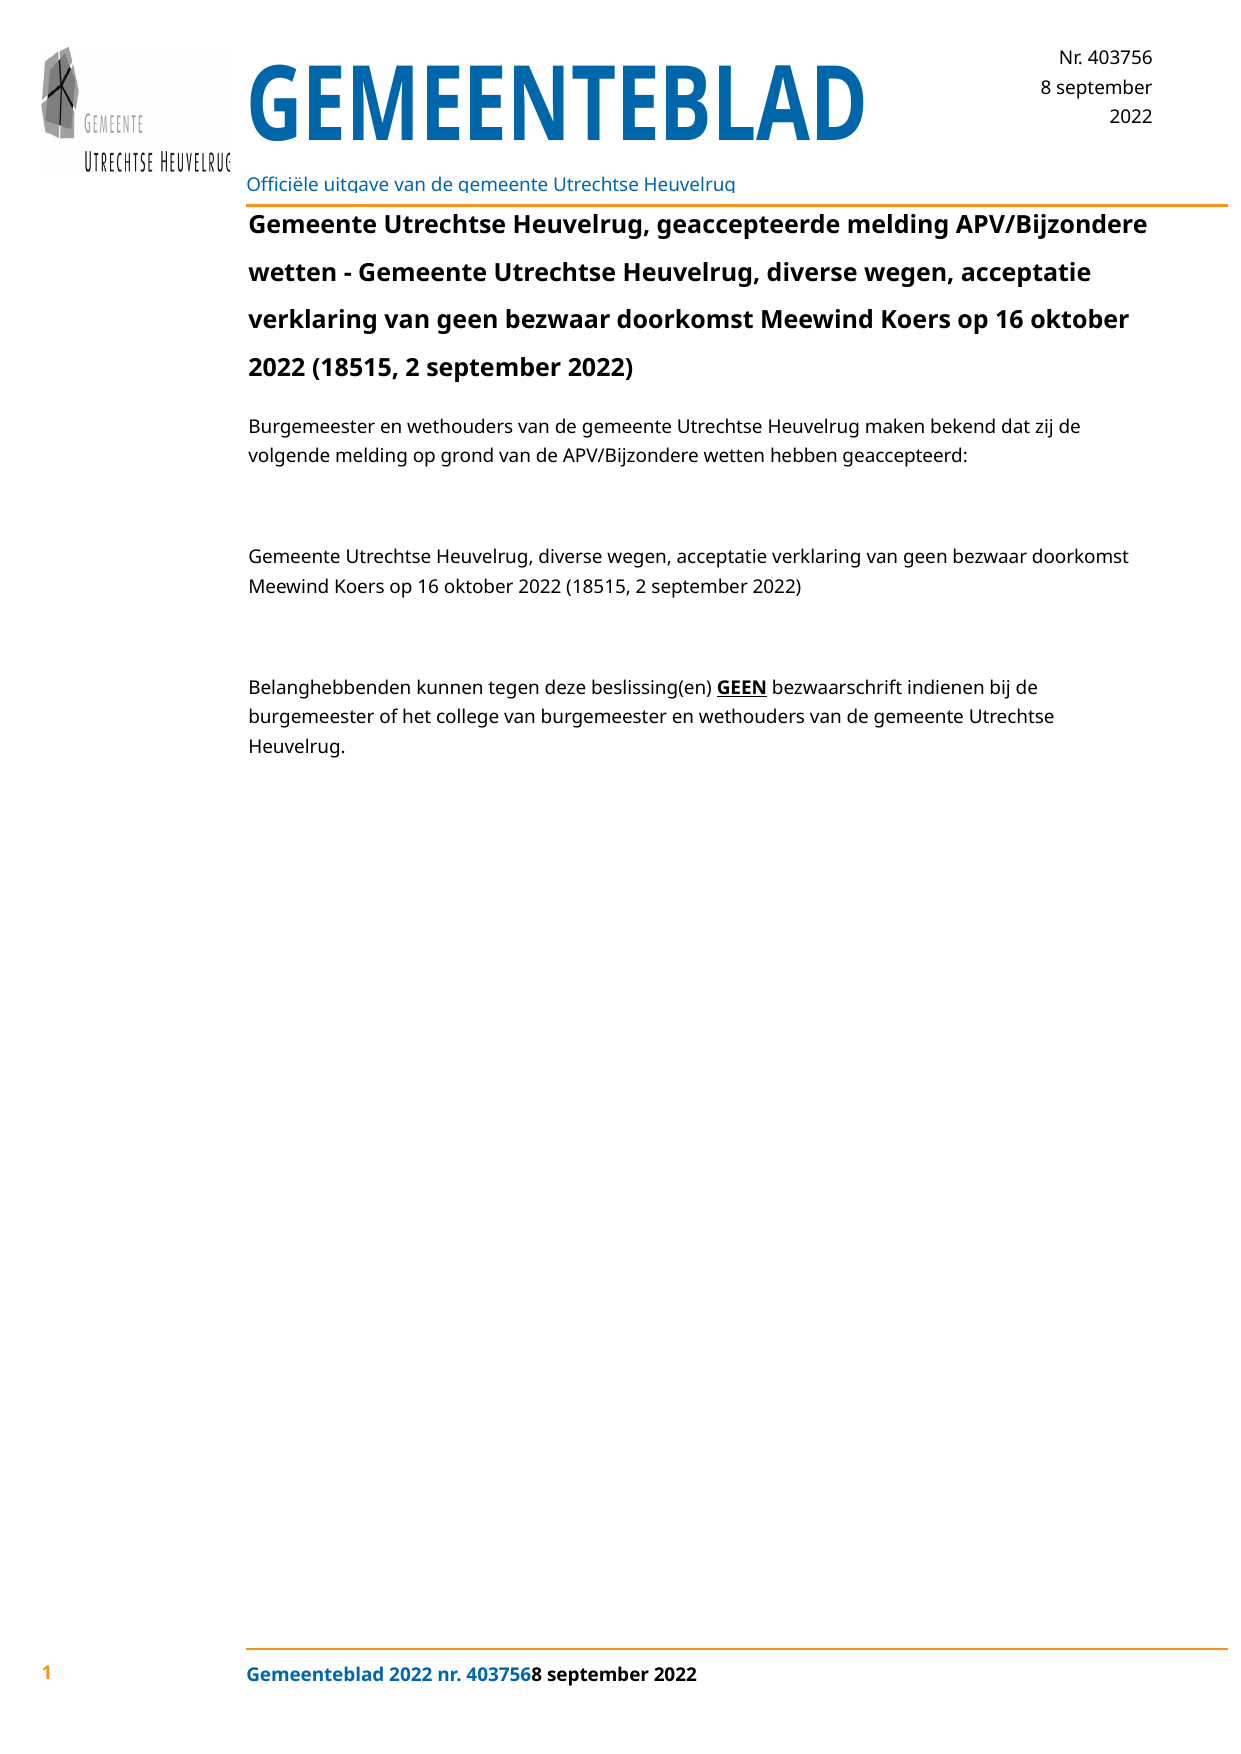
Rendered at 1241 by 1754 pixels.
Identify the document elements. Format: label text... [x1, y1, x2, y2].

picture [41, 47, 231, 172]
text Burgemeester en wethouders van de gemeente Utrechtse Heuvelrug maken bekend dat zij de volgende melding op grond van de APV/Bijzondere wetten hebben geaccepteerd: [248, 413, 1152, 468]
text Gemeente Utrechtse Heuvelrug, diverse wegen, acceptatie verklaring van geen bezwaar doorkomst Meewind Koers op 16 oktober 2022 (18515, 2 september 2022) [248, 543, 1152, 599]
text Belanghebbenden kunnen tegen deze beslissing(en) GEEN bezwaarschrift indienen bij de burgemeester of het college van burgemeester en wethouders van de gemeente Utrechtse Heuvelrug. [248, 674, 1152, 759]
text Gemeente Utrechtse Heuvelrug, geaccepteerde melding APV/Bijzondere wetten - Gemeente Utrechtse Heuvelrug, diverse wegen, acceptatie verklaring van geen bezwaar doorkomst Meewind Koers op 16 oktober 2022 (18515, 2 september 2022) [248, 207, 1152, 384]
